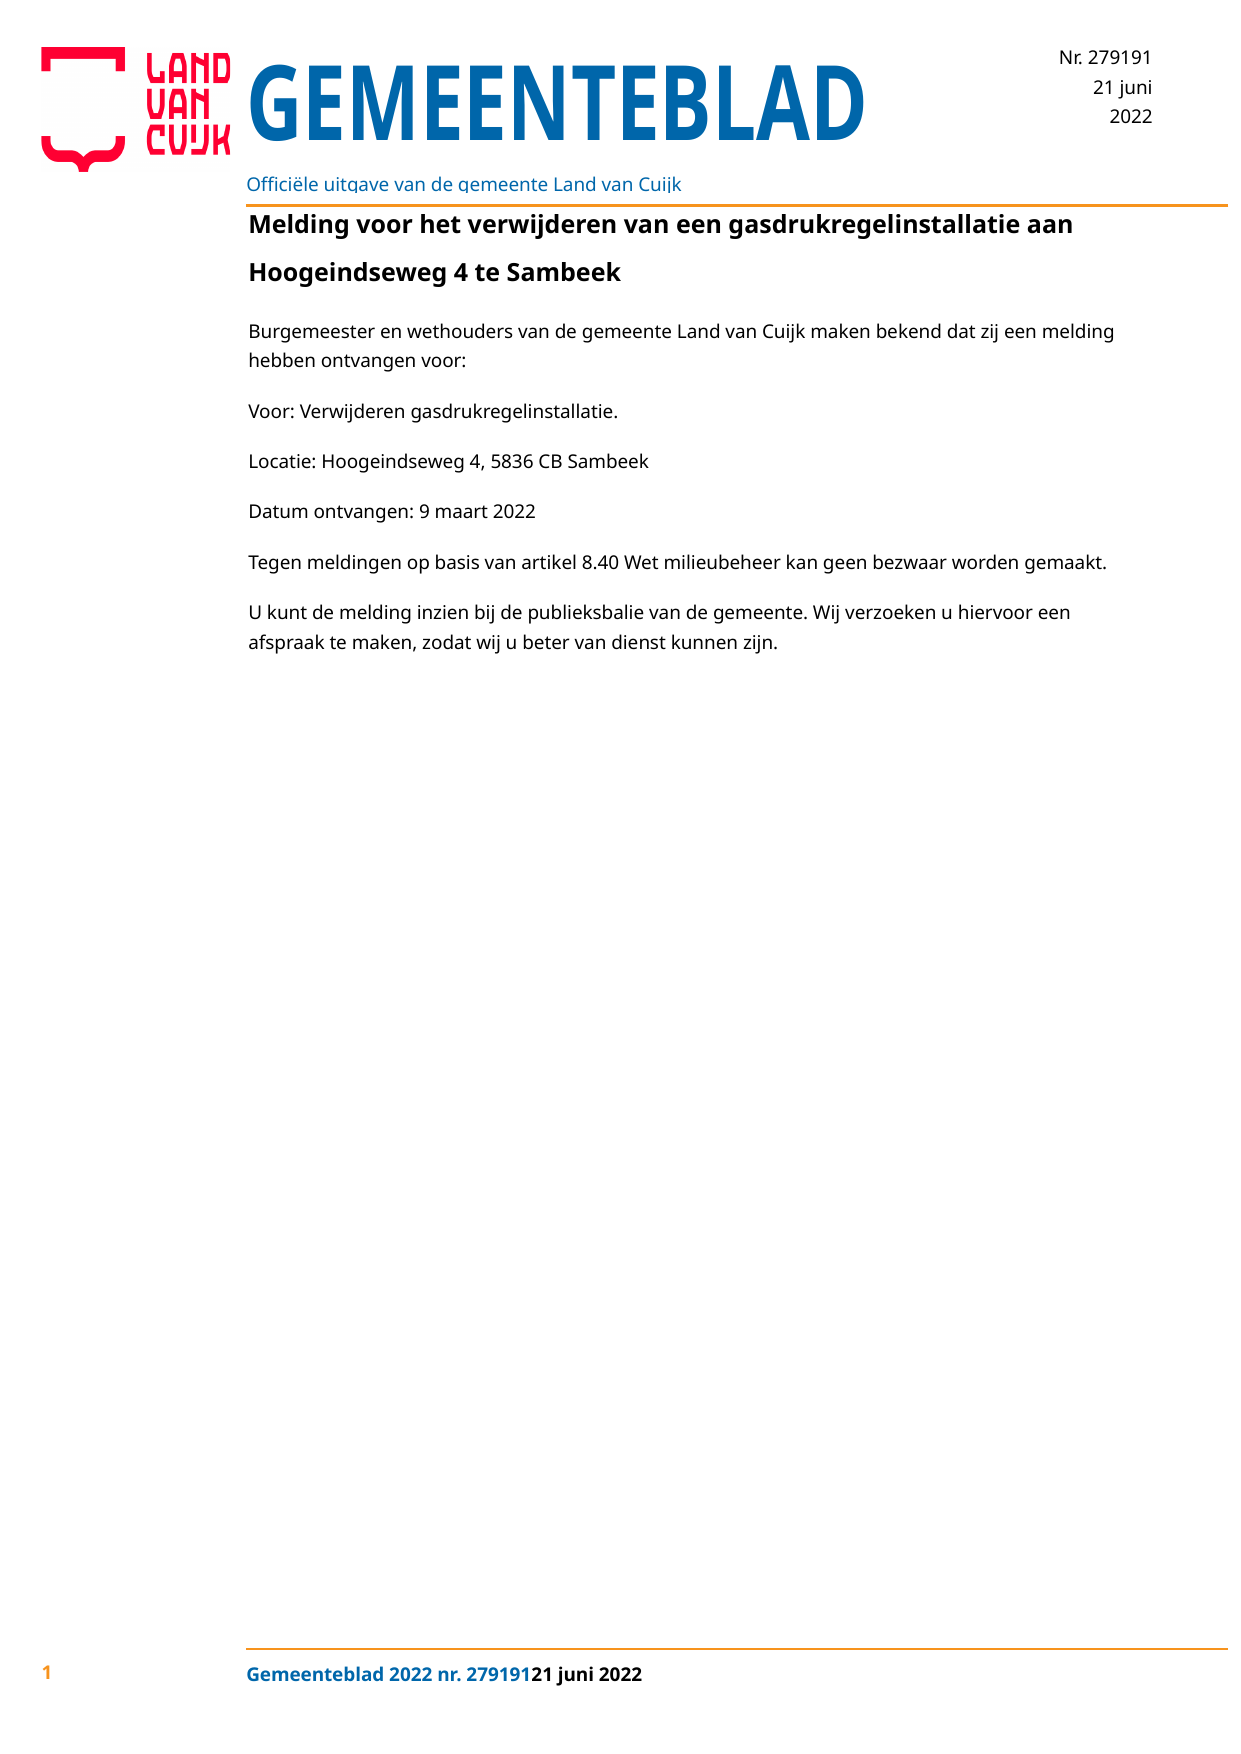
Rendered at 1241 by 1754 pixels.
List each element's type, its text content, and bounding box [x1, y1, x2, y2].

text Melding voor het verwijderen van een gasdrukregelinstallatie aan Hoogeindseweg 4 te Sambeek [248, 207, 1152, 288]
picture [41, 47, 231, 172]
text Datum ontvangen: 9 maart 2022 [248, 499, 1152, 524]
text Tegen meldingen op basis van artikel 8.40 Wet milieubeheer kan geen bezwaar worden gemaakt. [248, 549, 1152, 575]
text Voor: Verwijderen gasdrukregelinstallatie. [248, 398, 1152, 424]
text U kunt de melding inzien bij de publieksbalie van de gemeente. Wij verzoeken u hiervoor een afspraak te maken, zodat wij u beter van dienst kunnen zijn. [248, 599, 1152, 655]
text Locatie: Hoogeindseweg 4, 5836 CB Sambeek [248, 448, 1152, 474]
text Burgemeester en wethouders van de gemeente Land van Cuijk maken bekend dat zij een melding hebben ontvangen voor: [248, 318, 1152, 373]
